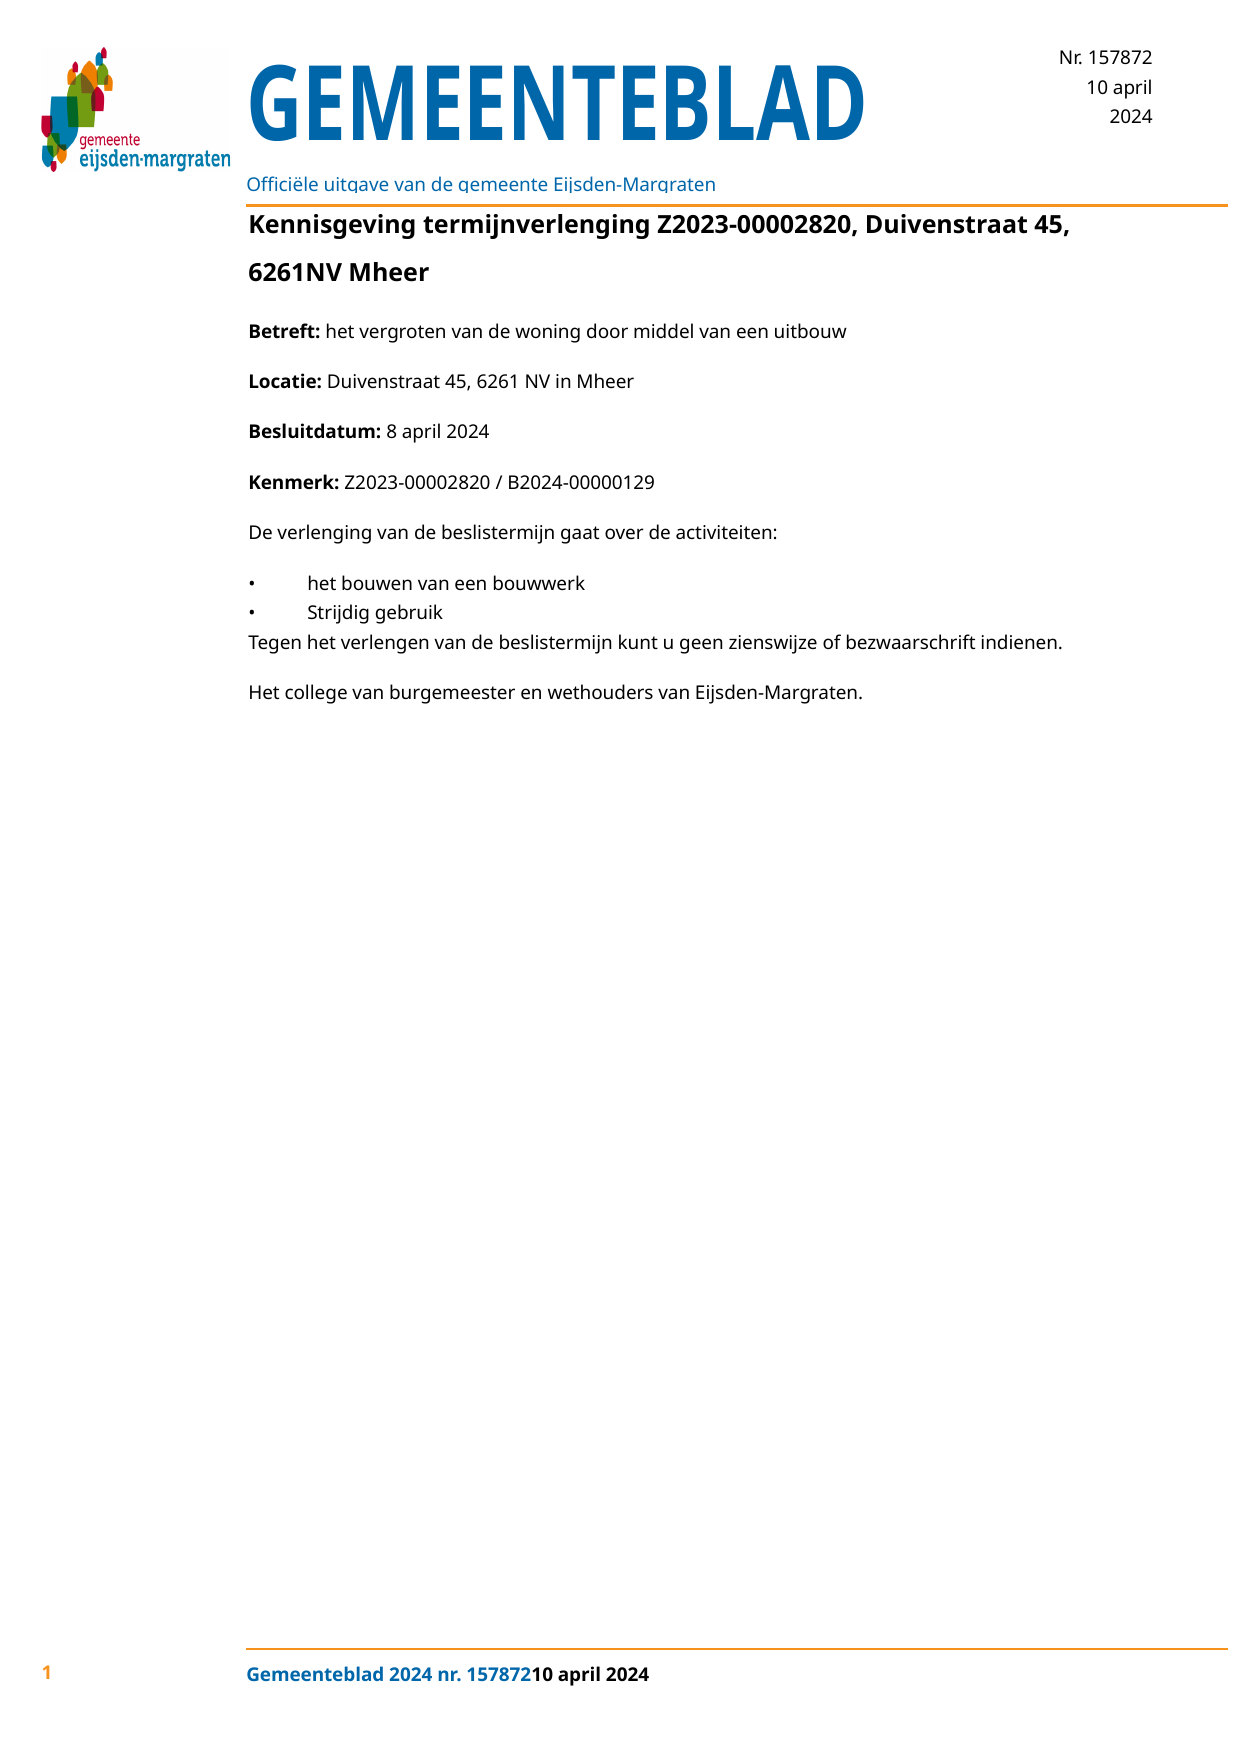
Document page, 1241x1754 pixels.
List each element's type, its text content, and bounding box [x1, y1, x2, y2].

text Tegen het verlengen van de beslistermijn kunt u geen zienswijze of bezwaarschrift indienen. [248, 629, 1152, 655]
text Betreft: het vergroten van de woning door middel van een uitbouw [248, 318, 1152, 344]
text Kennisgeving termijnverlenging Z2023-00002820, Duivenstraat 45, 6261NV Mheer [248, 207, 1152, 288]
text Locatie: Duivenstraat 45, 6261 NV in Mheer [248, 368, 1152, 394]
picture [41, 47, 231, 172]
text De verlenging van de beslistermijn gaat over de activiteiten: [248, 519, 1152, 545]
text Het college van burgemeester en wethouders van Eijsden-Margraten. [248, 679, 1152, 705]
text Kenmerk: Z2023-00002820 / B2024-00000129 [248, 469, 1152, 495]
list Strijdig gebruik [248, 599, 1152, 625]
list het bouwen van een bouwwerk [248, 570, 1152, 596]
text Besluitdatum: 8 april 2024 [248, 419, 1152, 444]
